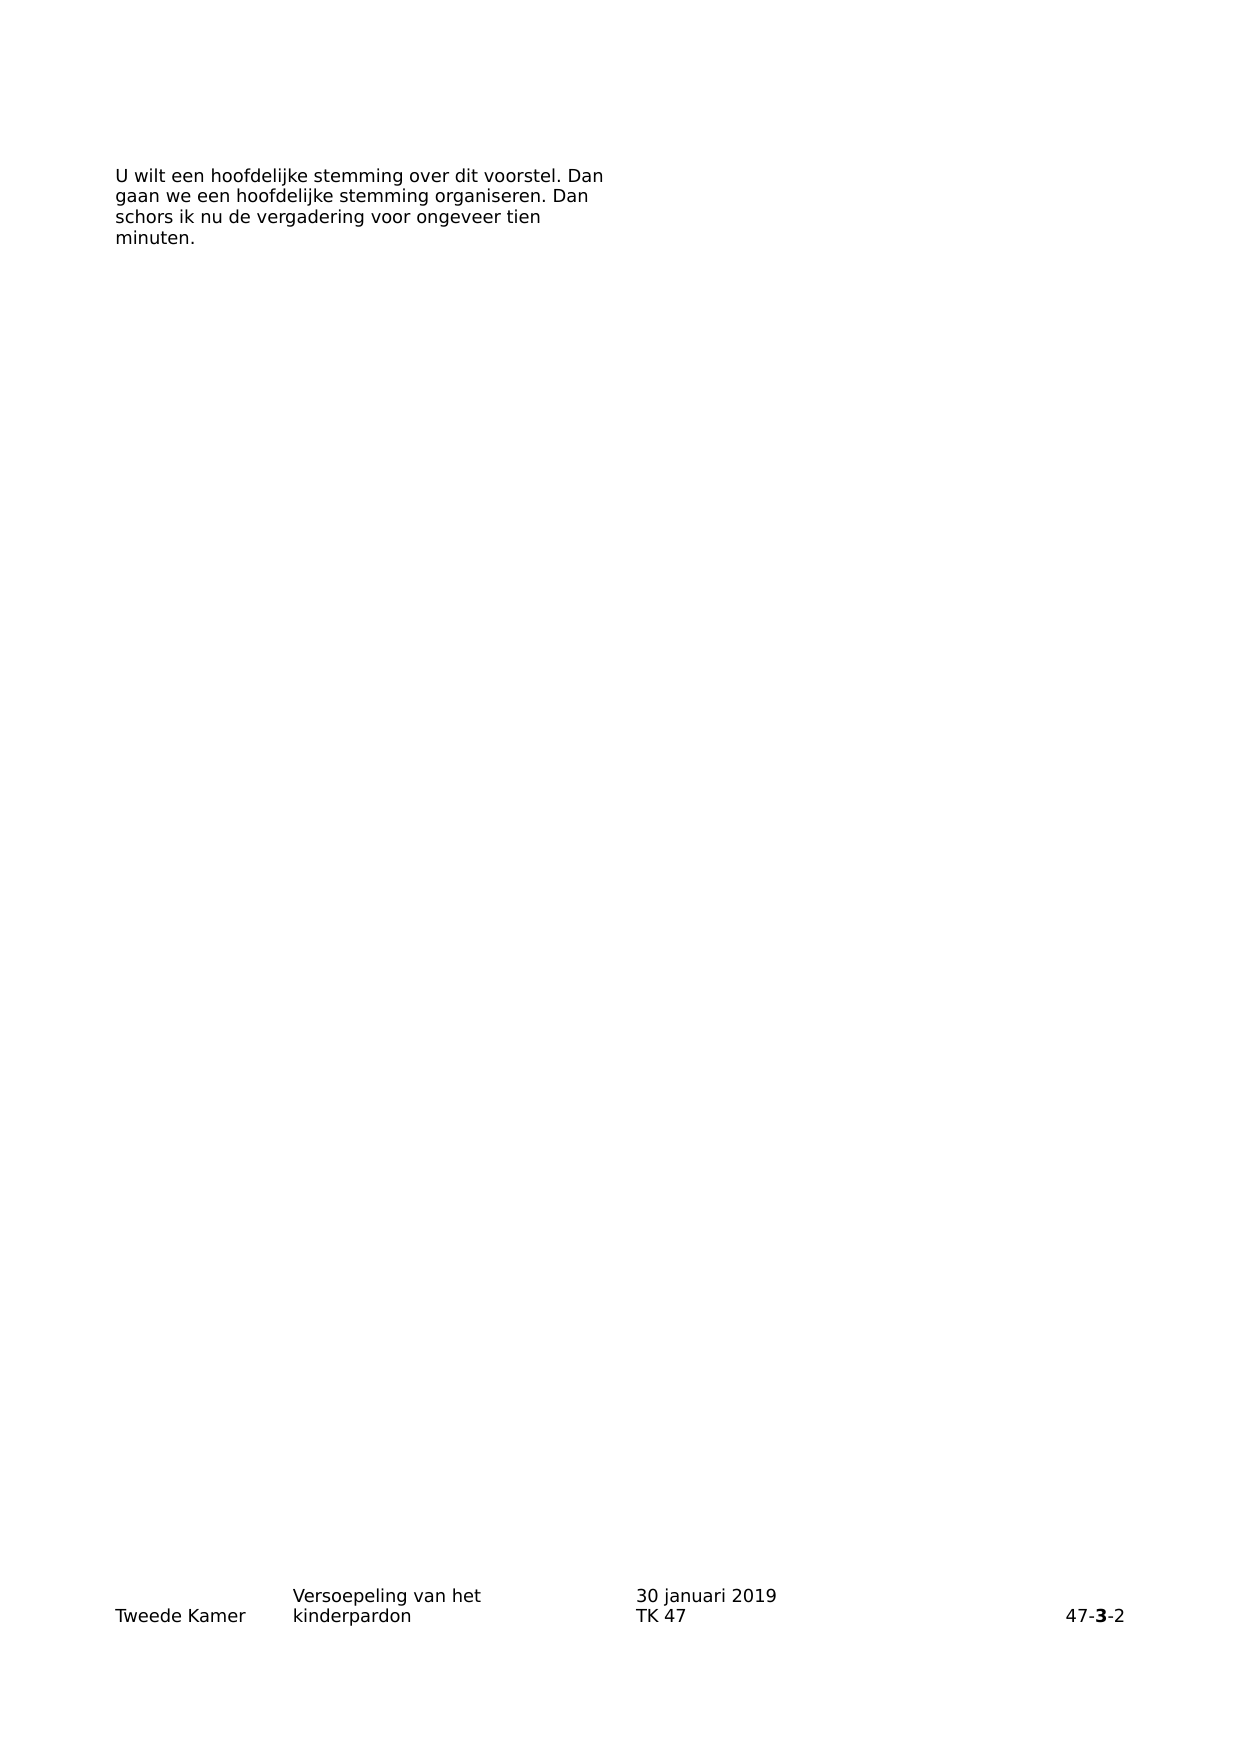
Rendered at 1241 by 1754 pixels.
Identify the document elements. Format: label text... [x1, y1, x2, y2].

text U wilt een hoofdelijke stemming over dit voorstel. Dan gaan we een hoofdelijke stemming organiseren. Dan schors ik nu de vergadering voor ongeveer tien minuten. [115, 165, 605, 249]
